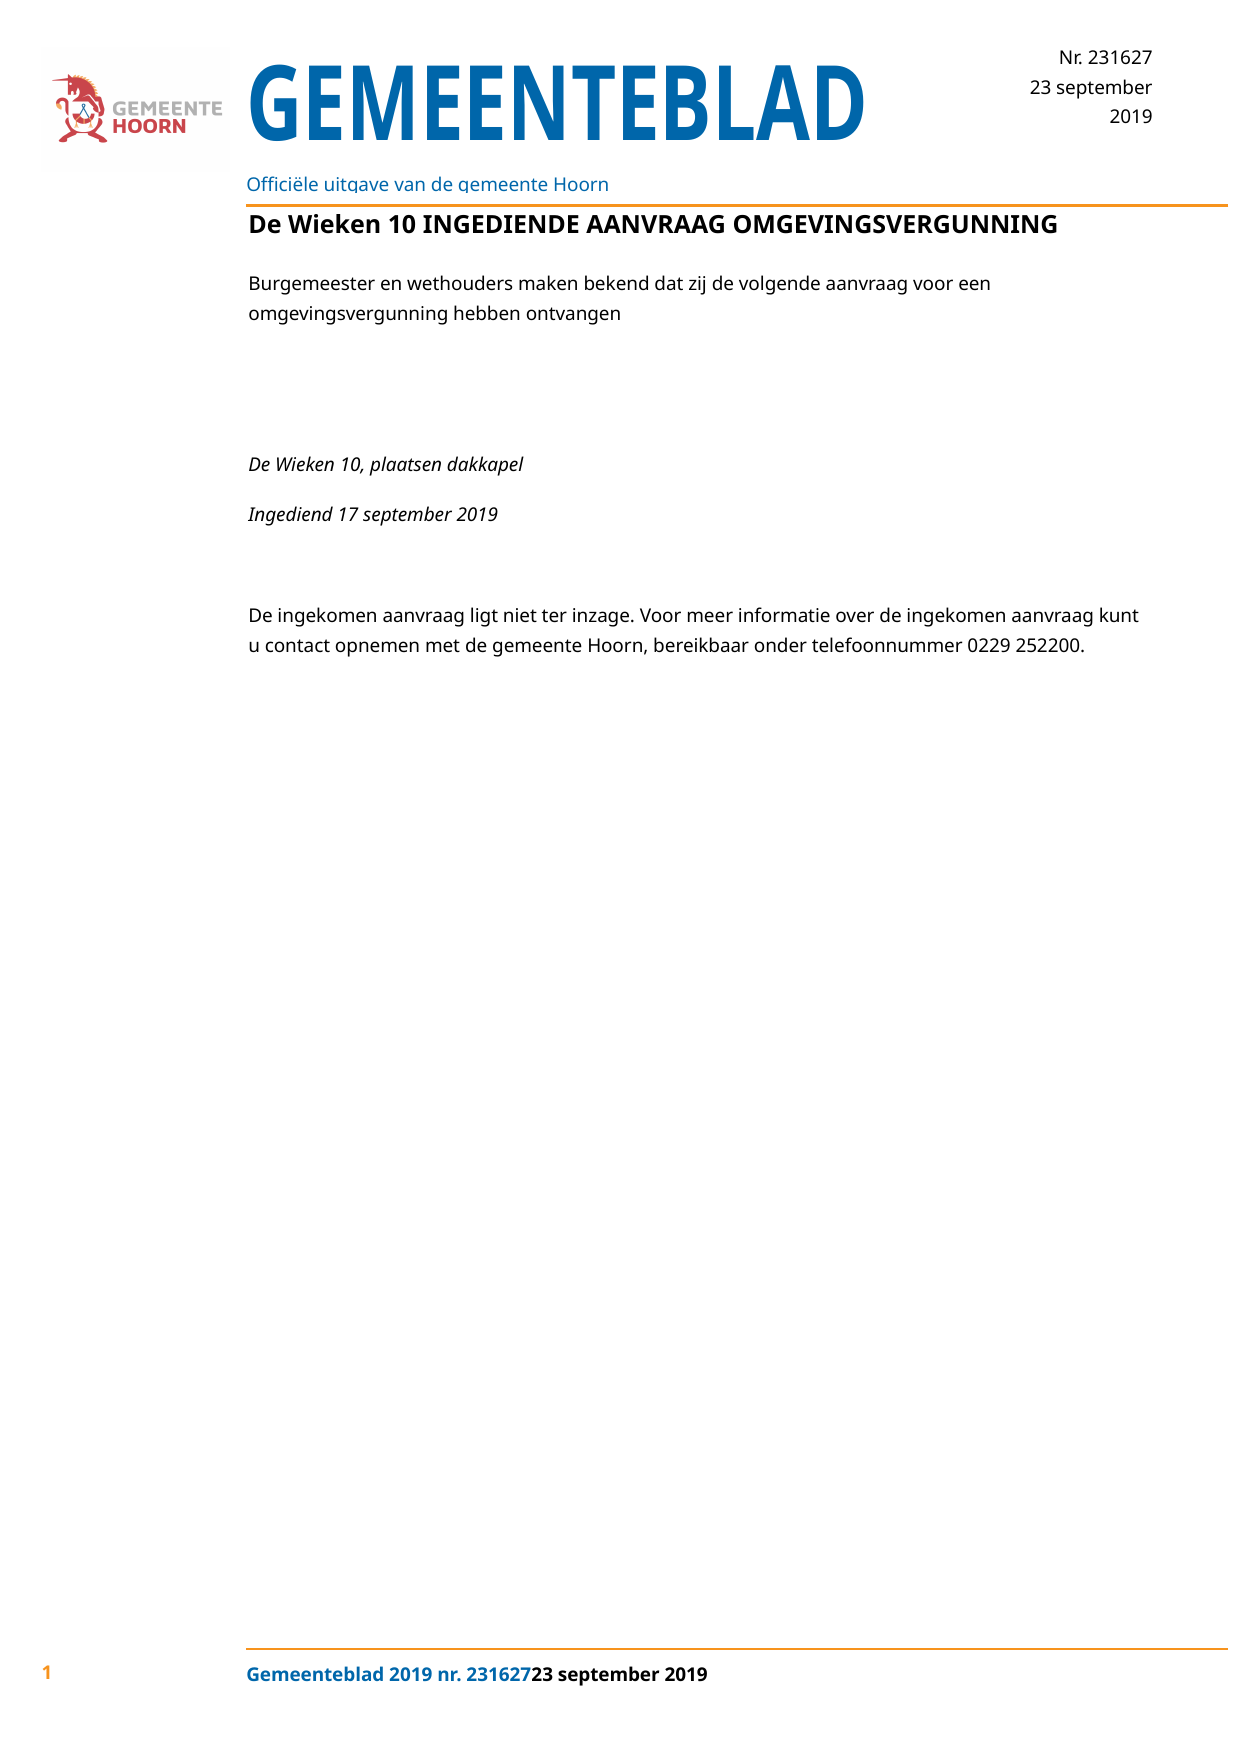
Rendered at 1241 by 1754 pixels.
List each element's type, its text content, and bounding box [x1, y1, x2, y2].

text Burgemeester en wethouders maken bekend dat zij de volgende aanvraag voor een omgevingsvergunning hebben ontvangen [248, 270, 1152, 326]
picture [41, 47, 231, 172]
text De Wieken 10, plaatsen dakkapel [248, 451, 1152, 477]
text Ingediend 17 september 2019 [248, 502, 1152, 527]
text De ingekomen aanvraag ligt niet ter inzage. Voor meer informatie over de ingekomen aanvraag kunt u contact opnemen met de gemeente Hoorn, bereikbaar onder telefoonnummer 0229 252200. [248, 602, 1152, 658]
text De Wieken 10 INGEDIENDE AANVRAAG OMGEVINGSVERGUNNING [248, 207, 1152, 241]
